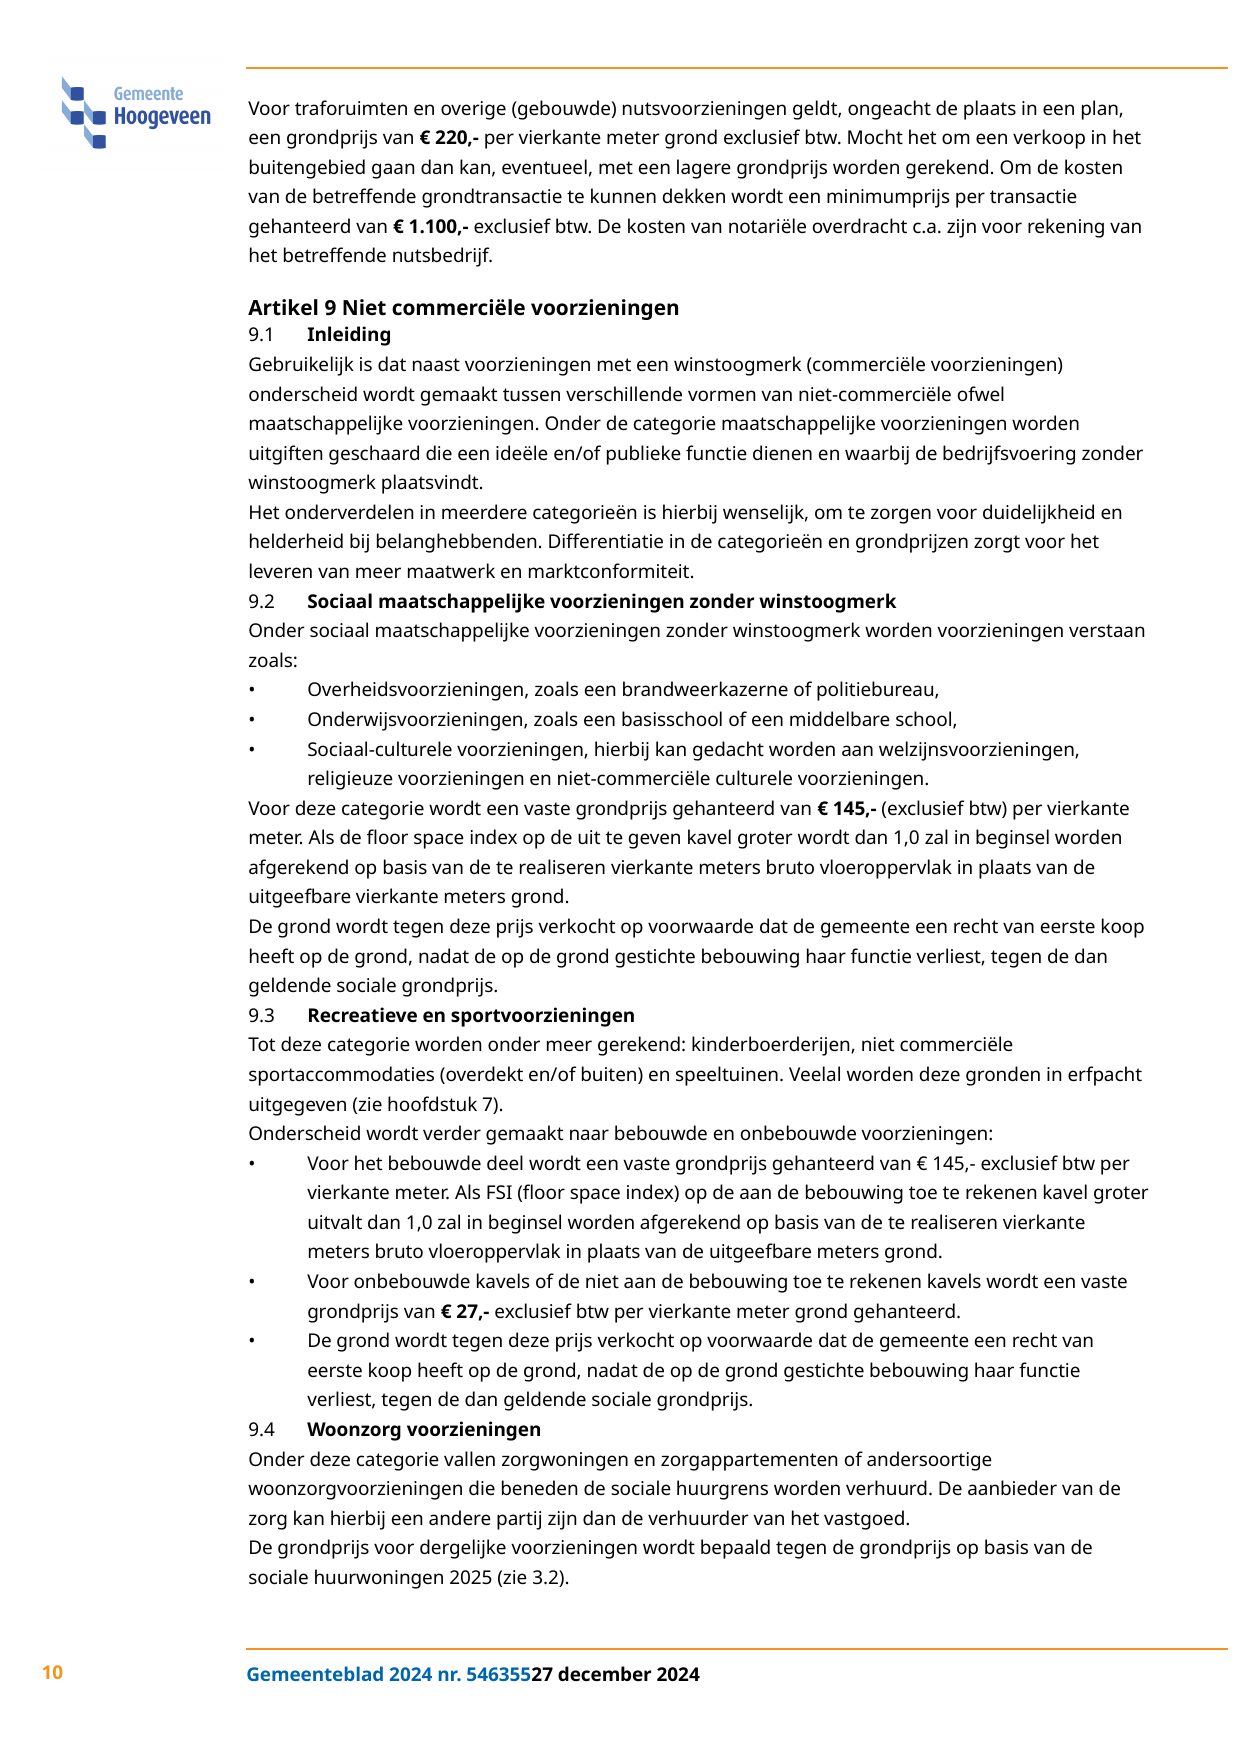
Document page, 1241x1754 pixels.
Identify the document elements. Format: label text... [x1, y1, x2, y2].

text Onder deze categorie vallen zorgwoningen en zorgappartementen of andersoortige woonzorgvoorzieningen die beneden de sociale huurgrens worden verhuurd. De aanbieder van de zorg kan hierbij een andere partij zijn dan de verhuurder van het vastgoed. [248, 1446, 1152, 1531]
text Artikel 9 Niet commerciële voorzieningen [248, 293, 1152, 322]
list Sociaal-culturele voorzieningen, hierbij kan gedacht worden aan welzijnsvoorzieningen, religieuze voorzieningen en niet-commerciële culturele voorzieningen. [248, 736, 1152, 791]
text Gebruikelijk is dat naast voorzieningen met een winstoogmerk (commerciële voorzieningen) onderscheid wordt gemaakt tussen verschillende vormen van niet-commerciële ofwel maatschappelijke voorzieningen. Onder de categorie maatschappelijke voorzieningen worden uitgiften geschaard die een ideële en/of publieke functie dienen en waarbij de bedrijfsvoering zonder winstoogmerk plaatsvindt. [248, 351, 1152, 495]
text Het onderverdelen in meerdere categorieën is hierbij wenselijk, om te zorgen voor duidelijkheid en helderheid bij belanghebbenden. Differentiatie in de categorieën en grondprijzen zorgt voor het leveren van meer maatwerk en marktconformiteit. [248, 499, 1152, 584]
text Voor deze categorie wordt een vaste grondprijs gehanteerd van € 145,- (exclusief btw) per vierkante meter. Als de floor space index op de uit te geven kavel groter wordt dan 1,0 zal in beginsel worden afgerekend op basis van de te realiseren vierkante meters bruto vloeroppervlak in plaats van de uitgeefbare vierkante meters grond. [248, 795, 1152, 909]
list Inleiding [248, 322, 1152, 347]
list Woonzorg voorzieningen [248, 1416, 1152, 1442]
list Onderwijsvoorzieningen, zoals een basisschool of een middelbare school, [248, 706, 1152, 732]
text Voor traforuimten en overige (gebouwde) nutsvoorzieningen geldt, ongeacht de plaats in een plan, een grondprijs van € 220,- per vierkante meter grond exclusief btw. Mocht het om een verkoop in het buitengebied gaan dan kan, eventueel, met een lagere grondprijs worden gerekend. Om de kosten van de betreffende grondtransactie te kunnen dekken wordt een minimumprijs per transactie gehanteerd van € 1.100,- exclusief btw. De kosten van notariële overdracht c.a. zijn voor rekening van het betreffende nutsbedrijf. [248, 95, 1152, 268]
text Tot deze categorie worden onder meer gerekend: kinderboerderijen, niet commerciële sportaccommodaties (overdekt en/of buiten) en speeltuinen. Veelal worden deze gronden in erfpacht uitgegeven (zie hoofdstuk 7). [248, 1032, 1152, 1116]
list Voor onbebouwde kavels of de niet aan de bebouwing toe te rekenen kavels wordt een vaste grondprijs van € 27,- exclusief btw per vierkante meter grond gehanteerd. [248, 1268, 1152, 1323]
text De grondprijs voor dergelijke voorzieningen wordt bepaald tegen de grondprijs op basis van de sociale huurwoningen 2025 (zie 3.2). [248, 1534, 1152, 1590]
list Recreatieve en sportvoorzieningen [248, 1002, 1152, 1028]
text Onderscheid wordt verder gemaakt naar bebouwde en onbebouwde voorzieningen: [248, 1120, 1152, 1146]
text Onder sociaal maatschappelijke voorzieningen zonder winstoogmerk worden voorzieningen verstaan zoals: [248, 617, 1152, 673]
list Overheidsvoorzieningen, zoals een brandweerkazerne of politiebureau, [248, 677, 1152, 702]
list De grond wordt tegen deze prijs verkocht op voorwaarde dat de gemeente een recht van eerste koop heeft op de grond, nadat de op de grond gestichte bebouwing haar functie verliest, tegen de dan geldende sociale grondprijs. [248, 1327, 1152, 1412]
list Voor het bebouwde deel wordt een vaste grondprijs gehanteerd van € 145,- exclusief btw per vierkante meter. Als FSI (floor space index) op de aan de bebouwing toe te rekenen kavel groter uitvalt dan 1,0 zal in beginsel worden afgerekend op basis van de te realiseren vierkante meters bruto vloeroppervlak in plaats van de uitgeefbare meters grond. [248, 1150, 1152, 1264]
picture [41, 47, 231, 172]
list Sociaal maatschappelijke voorzieningen zonder winstoogmerk [248, 588, 1152, 613]
text De grond wordt tegen deze prijs verkocht op voorwaarde dat de gemeente een recht van eerste koop heeft op de grond, nadat de op de grond gestichte bebouwing haar functie verliest, tegen de dan geldende sociale grondprijs. [248, 913, 1152, 998]
